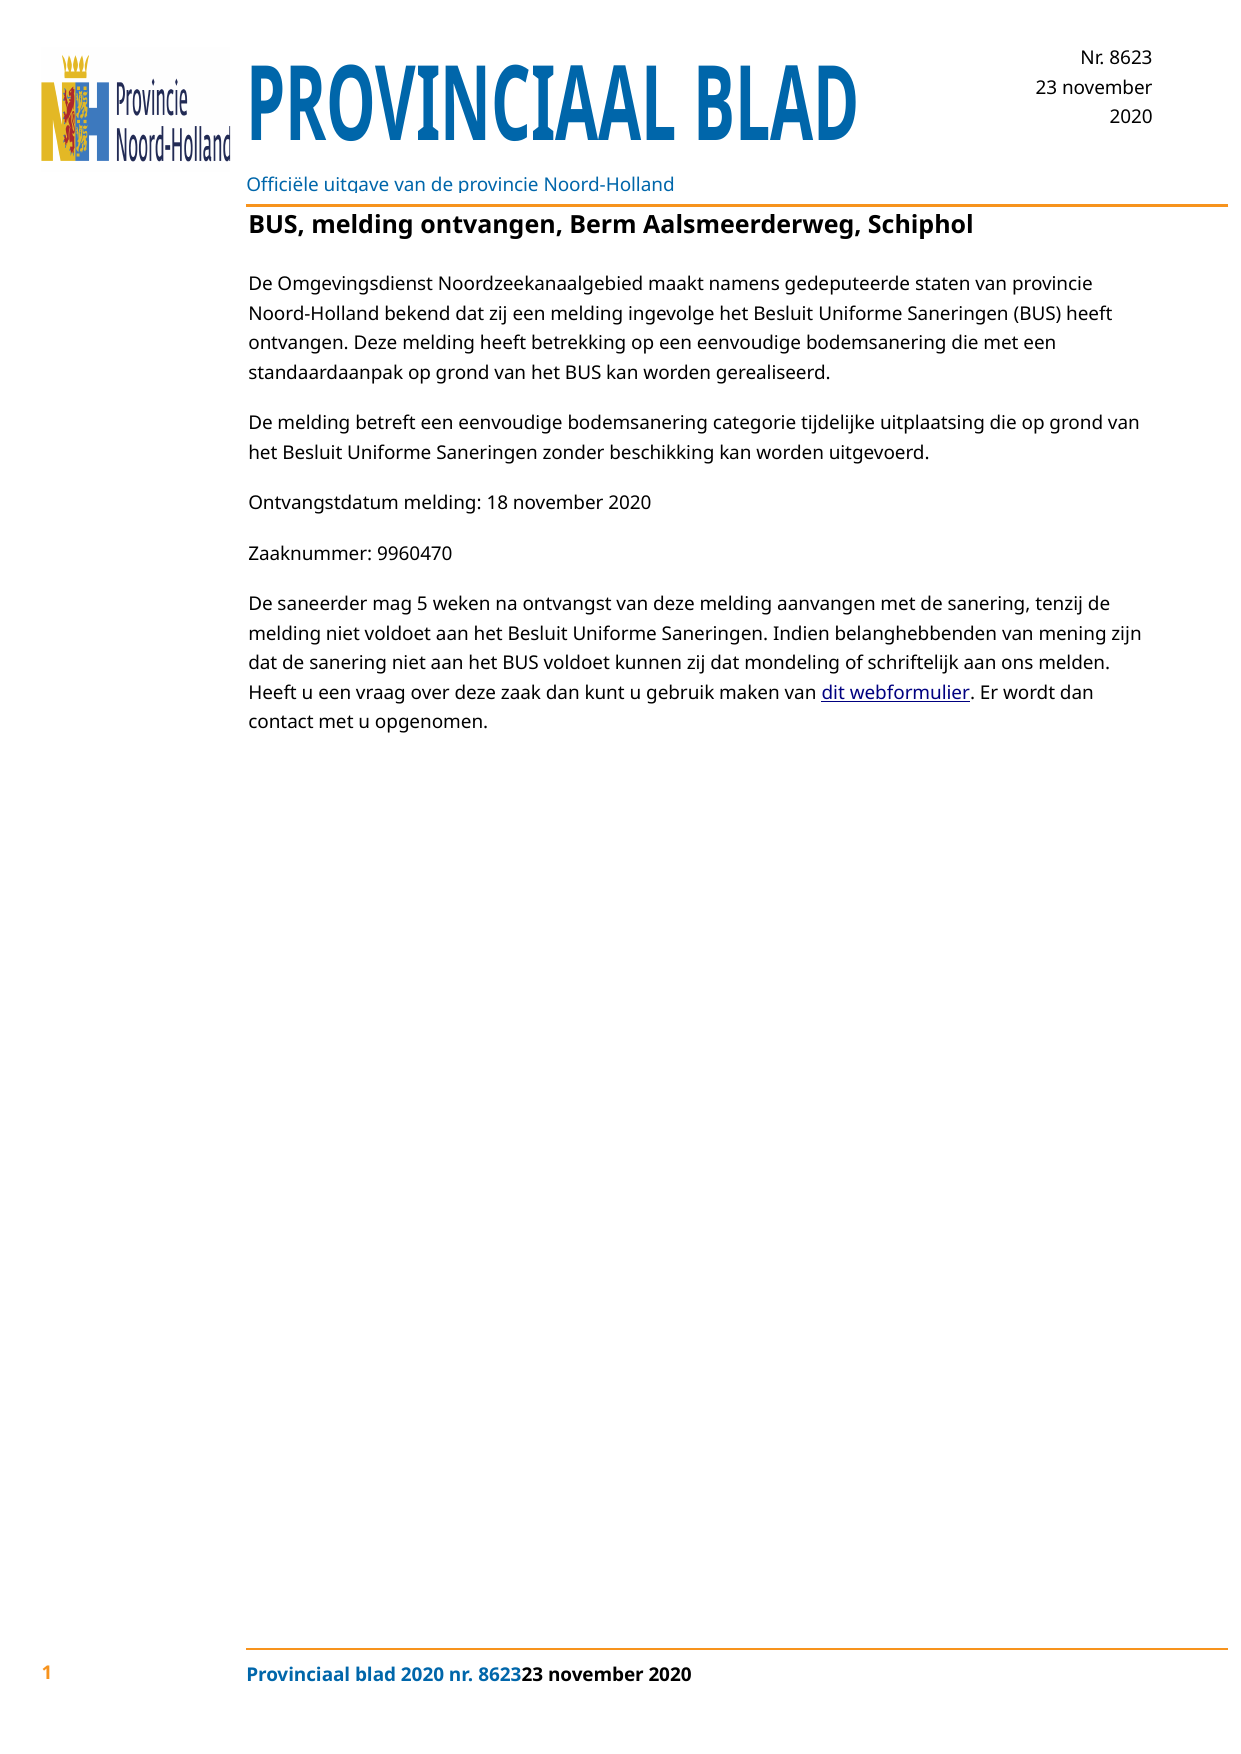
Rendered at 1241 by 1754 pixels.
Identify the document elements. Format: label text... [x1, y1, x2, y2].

text Ontvangstdatum melding: 18 november 2020 [248, 489, 1152, 515]
text De melding betreft een eenvoudige bodemsanering categorie tijdelijke uitplaatsing die op grond van het Besluit Uniforme Saneringen zonder beschikking kan worden uitgevoerd. [248, 409, 1152, 465]
text De saneerder mag 5 weken na ontvangst van deze melding aanvangen met de sanering, tenzij de melding niet voldoet aan het Besluit Uniforme Saneringen. Indien belanghebbenden van mening zijn dat de sanering niet aan het BUS voldoet kunnen zij dat mondeling of schriftelijk aan ons melden. Heeft u een vraag over deze zaak dan kunt u gebruik maken van dit webformulier. Er wordt dan contact met u opgenomen. [248, 590, 1152, 734]
text De Omgevingsdienst Noordzeekanaalgebied maakt namens gedeputeerde staten van provincie Noord-Holland bekend dat zij een melding ingevolge het Besluit Uniforme Saneringen (BUS) heeft ontvangen. Deze melding heeft betrekking op een eenvoudige bodemsanering die met een standaardaanpak op grond van het BUS kan worden gerealiseerd. [248, 270, 1152, 385]
text BUS, melding ontvangen, Berm Aalsmeerderweg, Schiphol [248, 207, 1152, 241]
text Zaaknummer: 9960470 [248, 540, 1152, 566]
picture [41, 47, 231, 172]
